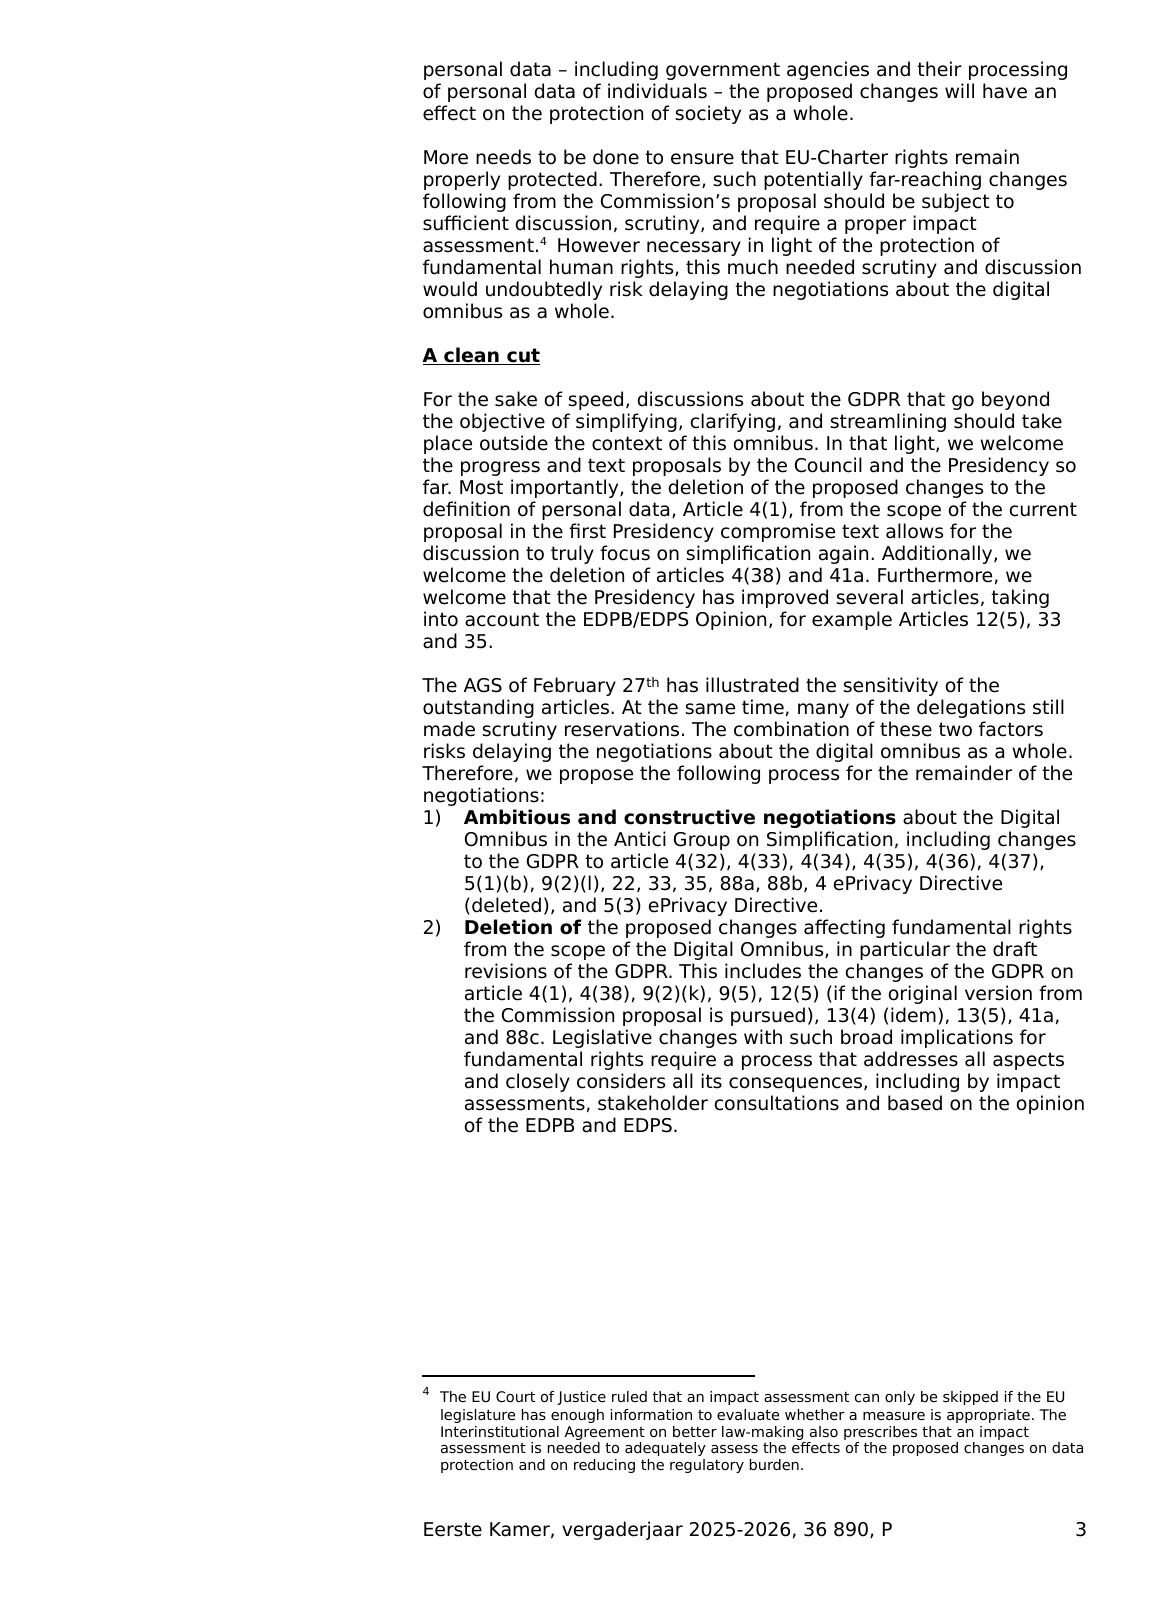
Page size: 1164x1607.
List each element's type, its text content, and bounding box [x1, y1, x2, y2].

subtitle A clean cut [422, 345, 1087, 367]
text The AGS of February 27th has illustrated the sensitivity of the outstanding articles. At the same time, many of the delegations still made scrutiny reservations. The combination of these two factors risks delaying the negotiations about the digital omnibus as a whole. Therefore, we propose the following process for the remainder of the negotiations: [422, 675, 1087, 807]
text personal data – including government agencies and their processing of personal data of individuals – the proposed changes will have an effect on the protection of society as a whole. [422, 59, 1087, 125]
text More needs to be done to ensure that EU-Charter rights remain properly protected. Therefore, such potentially far-reaching changes following from the Commission’s proposal should be subject to sufficient discussion, scrutiny, and require a proper impact assessment. However necessary in light of the protection of fundamental human rights, this much needed scrutiny and discussion would undoubtedly risk delaying the negotiations about the digital omnibus as a whole. [422, 147, 1087, 323]
text 2) Deletion of the proposed changes affecting fundamental rights from the scope of the Digital Omnibus, in particular the draft revisions of the GDPR. This includes the changes of the GDPR on article 4(1), 4(38), 9(2)(k), 9(5), 12(5) (if the original version from the Commission proposal is pursued), 13(4) (idem), 13(5), 41a, and 88c. Legislative changes with such broad implications for fundamental rights require a process that addresses all aspects and closely considers all its consequences, including by impact assessments, stakeholder consultations and based on the opinion of the EDPB and EDPS. [422, 917, 1087, 1137]
text For the sake of speed, discussions about the GDPR that go beyond the objective of simplifying, clarifying, and streamlining should take place outside the context of this omnibus. In that light, we welcome the progress and text proposals by the Council and the Presidency so far. Most importantly, the deletion of the proposed changes to the definition of personal data, Article 4(1), from the scope of the current proposal in the first Presidency compromise text allows for the discussion to truly focus on simplification again. Additionally, we welcome the deletion of articles 4(38) and 41a. Furthermore, we welcome that the Presidency has improved several articles, taking into account the EDPB/EDPS Opinion, for example Articles 12(5), 33 and 35. [422, 389, 1087, 653]
text The EU Court of Justice ruled that an impact assessment can only be skipped if the EU legislature has enough information to evaluate whether a measure is appropriate. The Interinstitutional Agreement on better law-making also prescribes that an impact assessment is needed to adequately assess the effects of the proposed changes on data protection and on reducing the regulatory burden. [422, 1385, 1087, 1474]
text 1) Ambitious and constructive negotiations about the Digital Omnibus in the Antici Group on Simplification, including changes to the GDPR to article 4(32), 4(33), 4(34), 4(35), 4(36), 4(37), 5(1)(b), 9(2)(l), 22, 33, 35, 88a, 88b, 4 ePrivacy Directive (deleted), and 5(3) ePrivacy Directive. [422, 807, 1087, 917]
